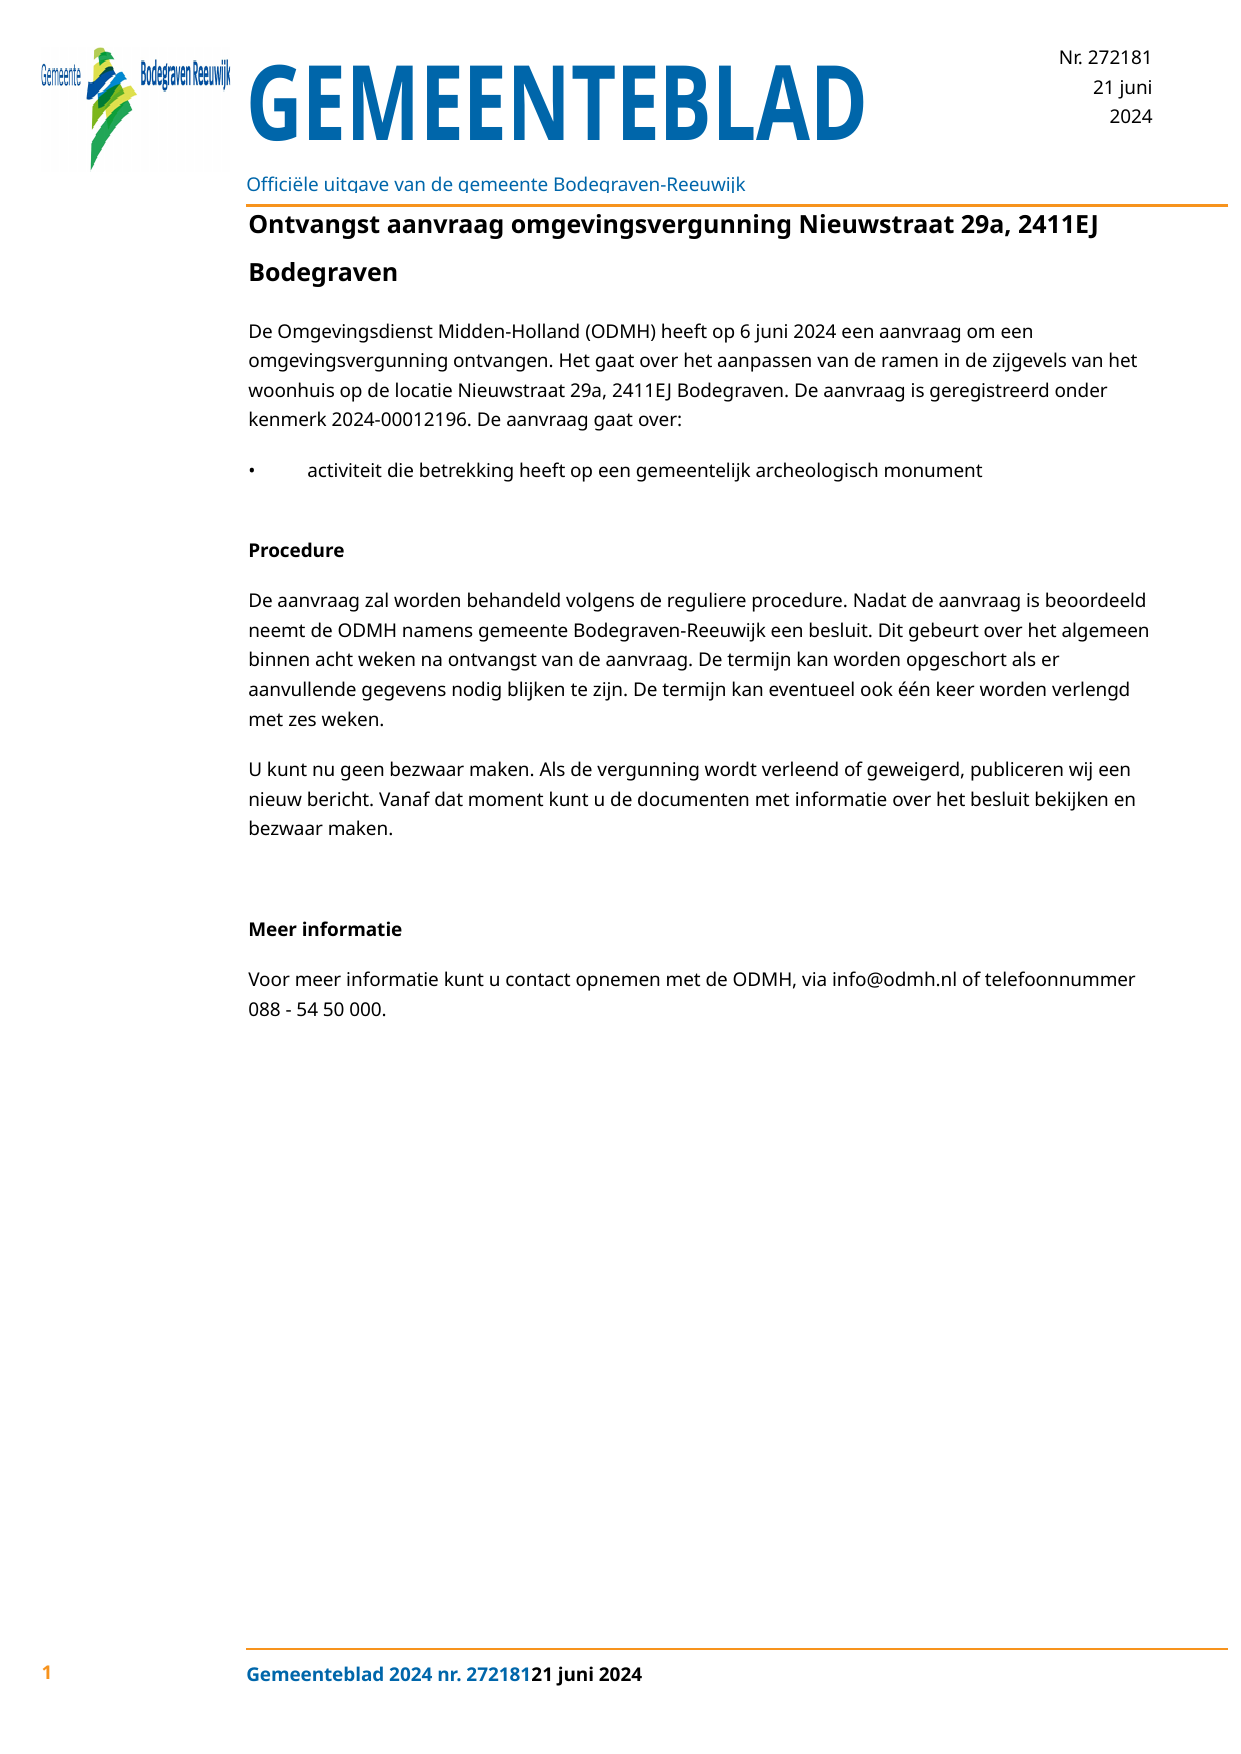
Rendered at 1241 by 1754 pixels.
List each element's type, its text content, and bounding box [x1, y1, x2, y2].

text Ontvangst aanvraag omgevingsvergunning Nieuwstraat 29a, 2411EJ Bodegraven [248, 207, 1152, 288]
list activiteit die betrekking heeft op een gemeentelijk archeologisch monument [248, 457, 1152, 483]
text Procedure [248, 537, 1152, 563]
picture [41, 47, 231, 172]
text Meer informatie [248, 916, 1152, 942]
text U kunt nu geen bezwaar maken. Als de vergunning wordt verleend of geweigerd, publiceren wij een nieuw bericht. Vanaf dat moment kunt u de documenten met informatie over het besluit bekijken en bezwaar maken. [248, 756, 1152, 841]
text Voor meer informatie kunt u contact opnemen met de ODMH, via info@odmh.nl of telefoonnummer 088 - 54 50 000. [248, 967, 1152, 1022]
text De aanvraag zal worden behandeld volgens de reguliere procedure. Nadat de aanvraag is beoordeeld neemt de ODMH namens gemeente Bodegraven-Reeuwijk een besluit. Dit gebeurt over het algemeen binnen acht weken na ontvangst van de aanvraag. De termijn kan worden opgeschort als er aanvullende gegevens nodig blijken te zijn. De termijn kan eventueel ook één keer worden verlengd met zes weken. [248, 587, 1152, 732]
text De Omgevingsdienst Midden-Holland (ODMH) heeft op 6 juni 2024 een aanvraag om een omgevingsvergunning ontvangen. Het gaat over het aanpassen van de ramen in de zijgevels van het woonhuis op de locatie Nieuwstraat 29a, 2411EJ Bodegraven. De aanvraag is geregistreerd onder kenmerk 2024-00012196. De aanvraag gaat over: [248, 318, 1152, 432]
